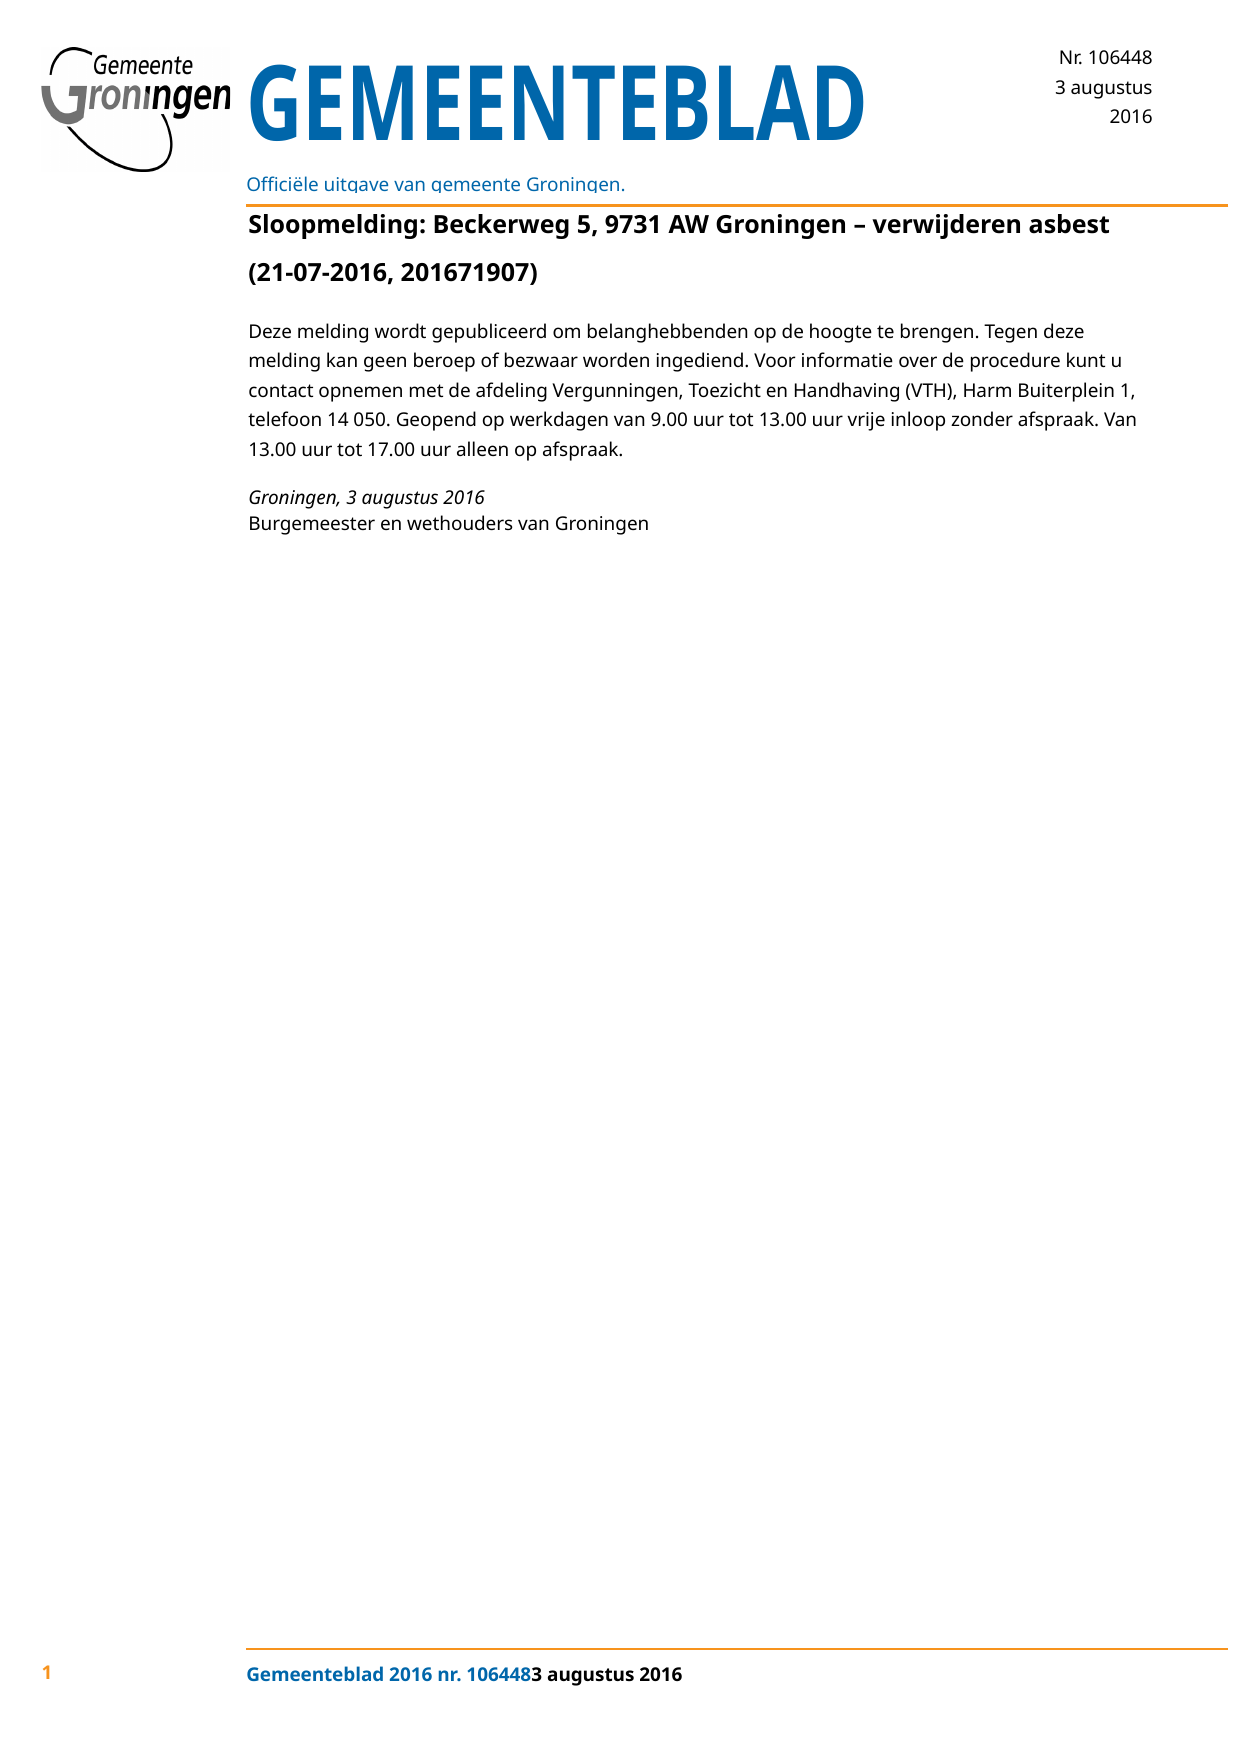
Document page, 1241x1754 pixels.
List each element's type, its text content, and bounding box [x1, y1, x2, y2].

text Groningen, 3 augustus 2016 [248, 484, 1152, 510]
text Sloopmelding: Beckerweg 5, 9731 AW Groningen – verwijderen asbest (21-07-2016, 201671907) [248, 207, 1152, 288]
picture [41, 47, 231, 172]
text Burgemeester en wethouders van Groningen [248, 510, 1152, 536]
text Deze melding wordt gepubliceerd om belanghebbenden op de hoogte te brengen. Tegen deze melding kan geen beroep of bezwaar worden ingediend. Voor informatie over de procedure kunt u contact opnemen met de afdeling Vergunningen, Toezicht en Handhaving (VTH), Harm Buiterplein 1, telefoon 14 050. Geopend op werkdagen van 9.00 uur tot 13.00 uur vrije inloop zonder afspraak. Van 13.00 uur tot 17.00 uur alleen op afspraak. [248, 318, 1152, 462]
